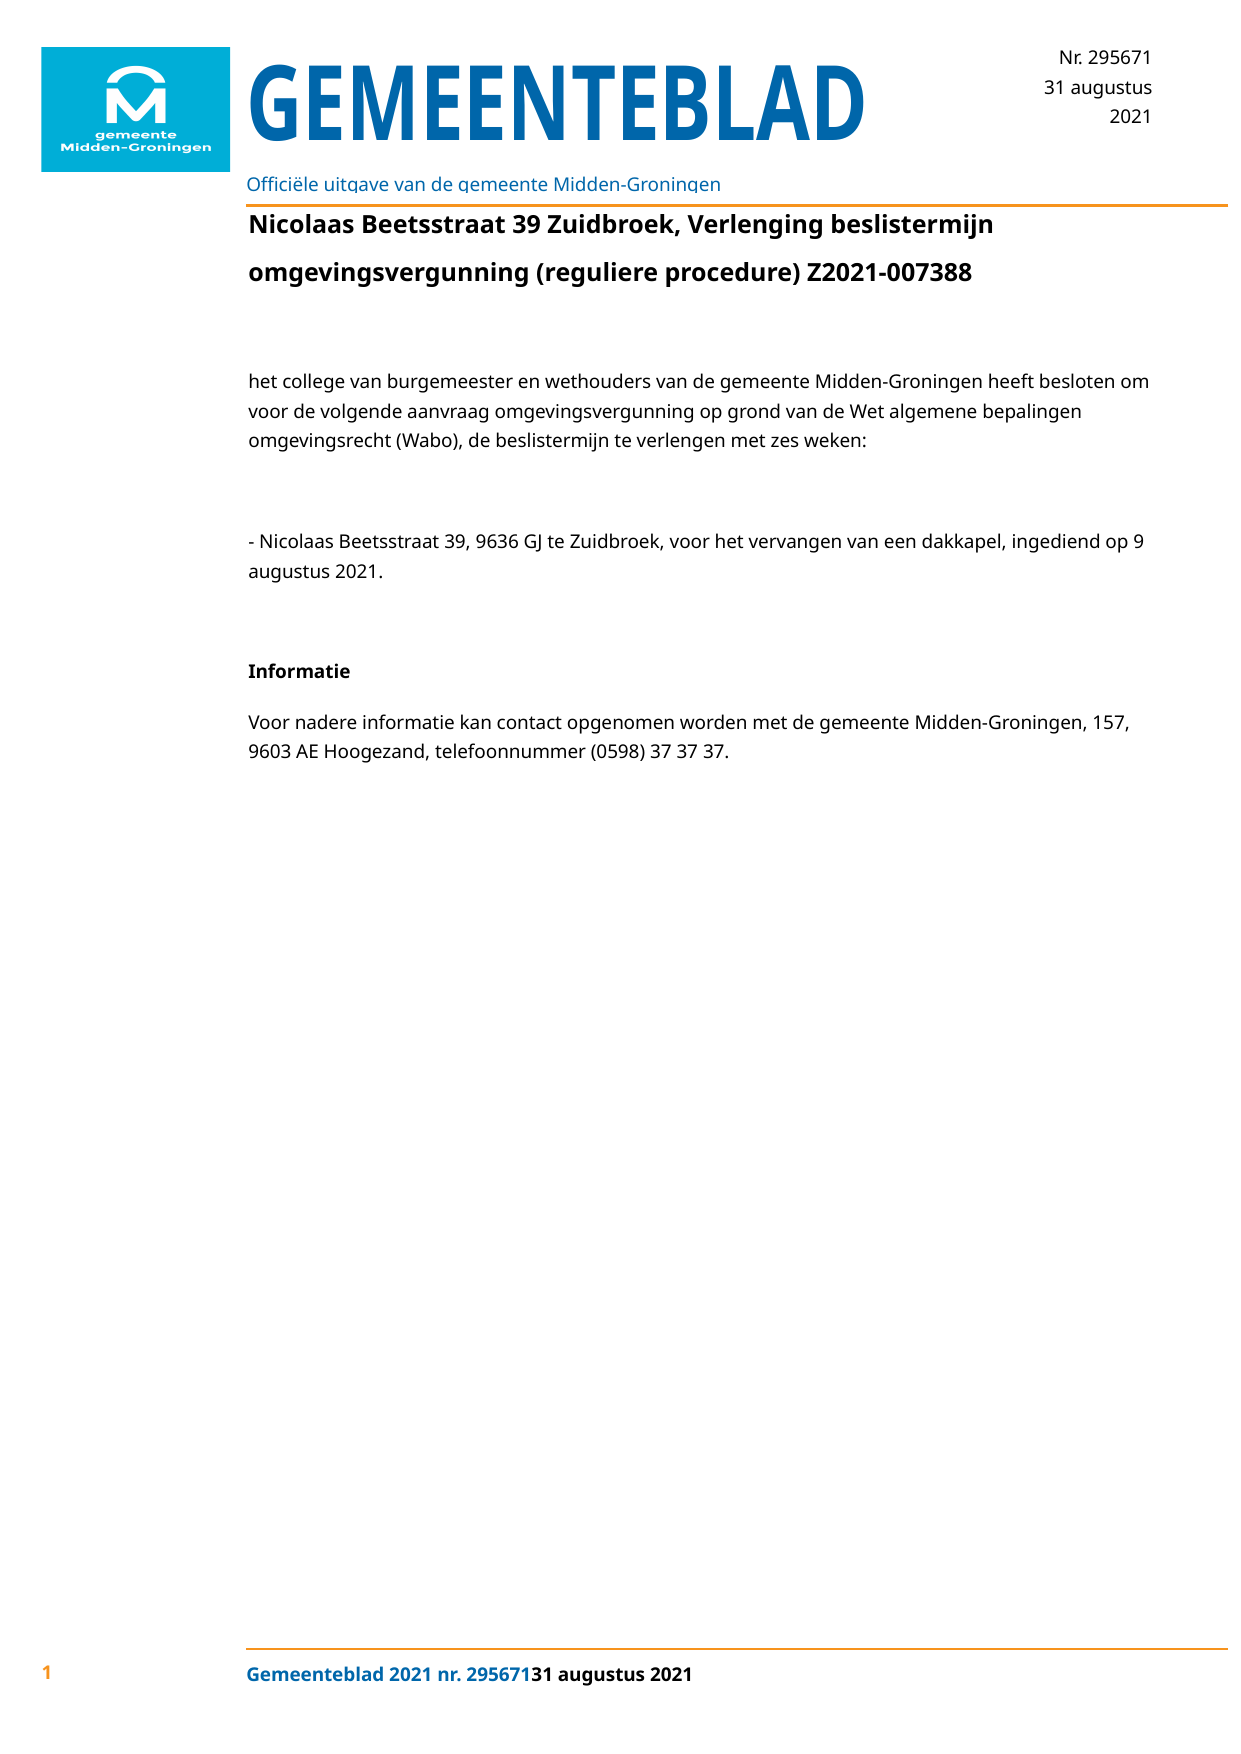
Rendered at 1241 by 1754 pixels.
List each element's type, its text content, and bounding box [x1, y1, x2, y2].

text het college van burgemeester en wethouders van de gemeente Midden-Groningen heeft besloten om voor de volgende aanvraag omgevingsvergunning op grond van de Wet algemene bepalingen omgevingsrecht (Wabo), de beslistermijn te verlengen met zes weken: [248, 368, 1152, 453]
text Nicolaas Beetsstraat 39 Zuidbroek, Verlenging beslistermijn omgevingsvergunning (reguliere procedure) Z2021-007388 [248, 207, 1152, 288]
text - Nicolaas Beetsstraat 39, 9636 GJ te Zuidbroek, voor het vervangen van een dakkapel, ingediend op 9 augustus 2021. [248, 528, 1152, 584]
text Voor nadere informatie kan contact opgenomen worden met de gemeente Midden-Groningen, 157, 9603 AE Hoogezand, telefoonnummer (0598) 37 37 37. [248, 709, 1152, 764]
picture [107, 89, 165, 122]
text Informatie [248, 659, 1152, 684]
picture [108, 66, 164, 82]
picture [184, 146, 190, 153]
